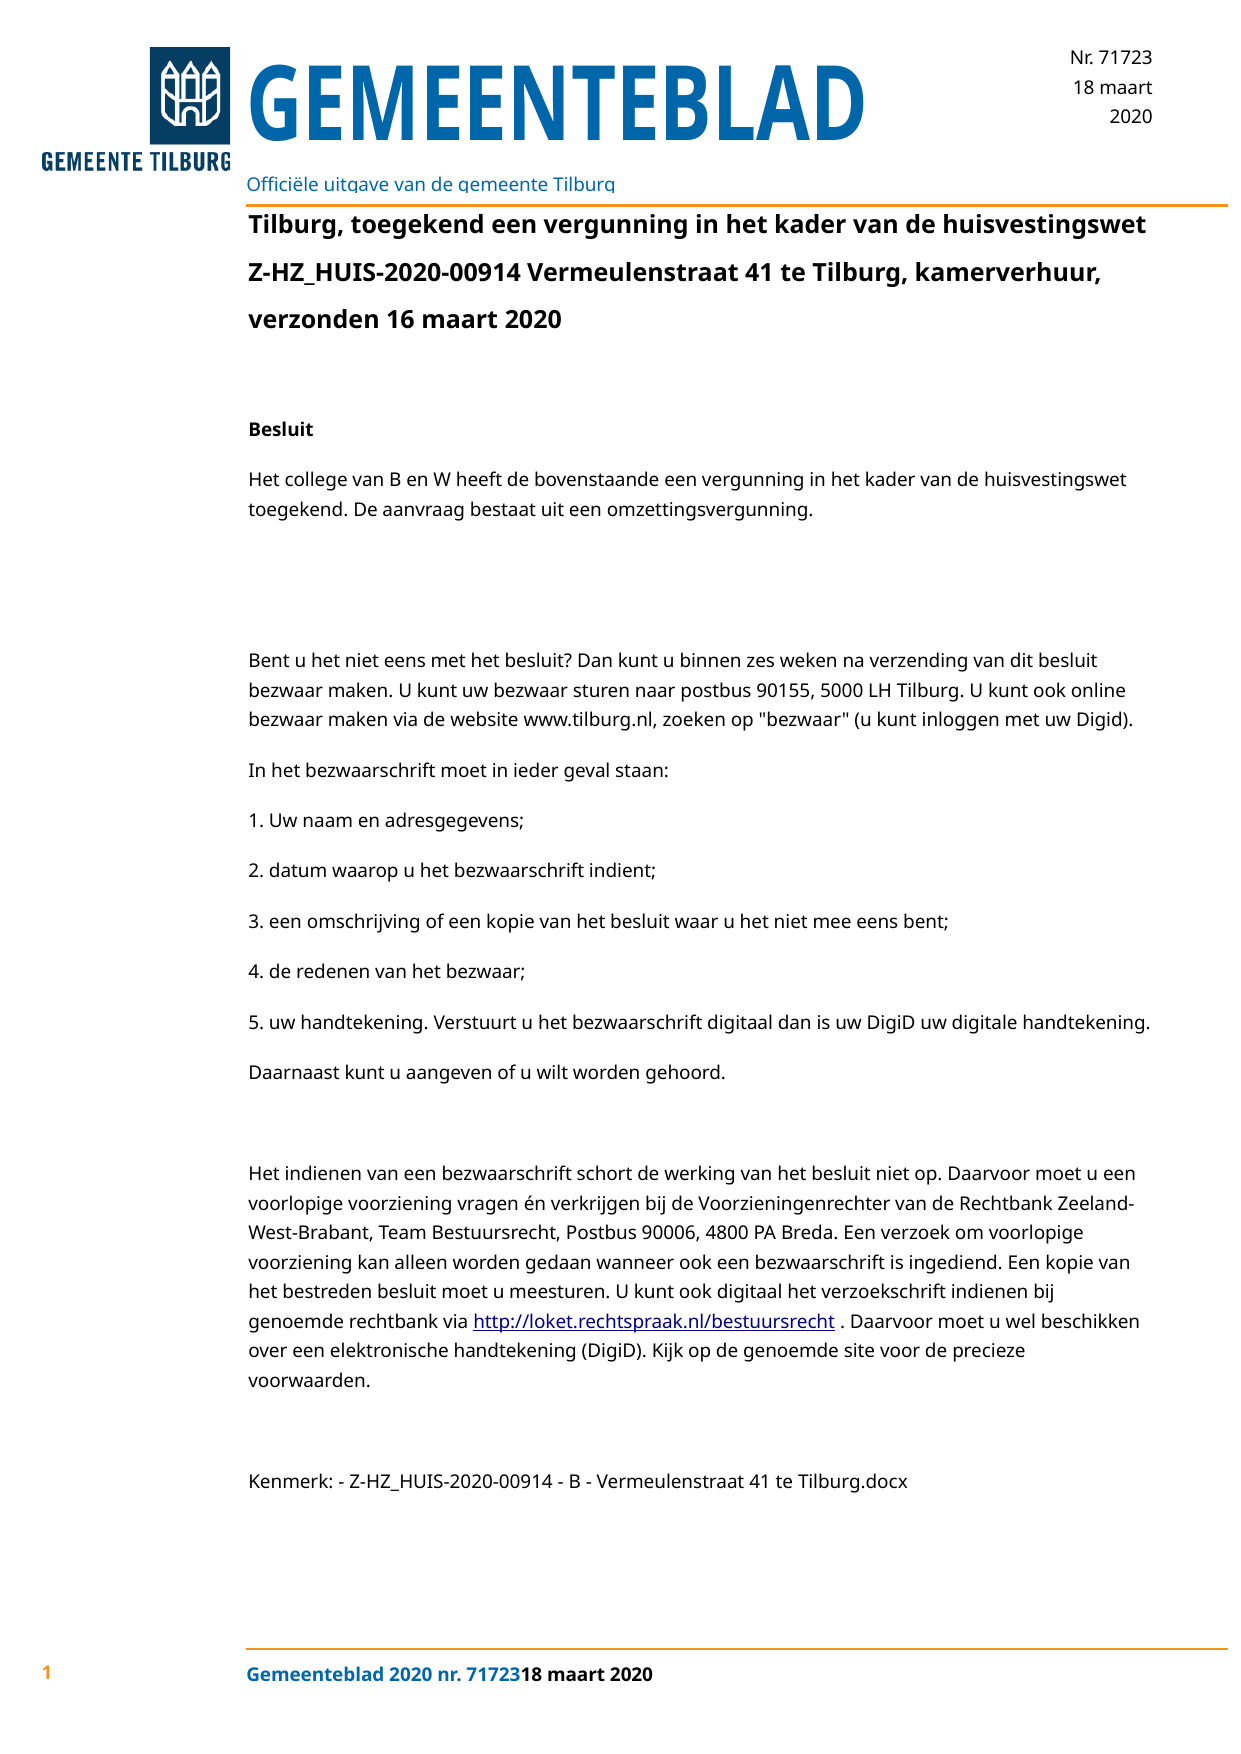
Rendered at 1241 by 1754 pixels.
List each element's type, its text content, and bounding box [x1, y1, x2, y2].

text In het bezwaarschrift moet in ieder geval staan: [248, 757, 1152, 782]
text 4. de redenen van het bezwaar; [248, 958, 1152, 984]
text 3. een omschrijving of een kopie van het besluit waar u het niet mee eens bent; [248, 908, 1152, 934]
text Tilburg, toegekend een vergunning in het kader van de huisvestingswet Z-HZ_HUIS-2020-00914 Vermeulenstraat 41 te Tilburg, kamerverhuur, verzonden 16 maart 2020 [248, 207, 1152, 336]
text 1. Uw naam en adresgegevens; [248, 807, 1152, 833]
text Kenmerk: - Z-HZ_HUIS-2020-00914 - B - Vermeulenstraat 41 te Tilburg.docx [248, 1468, 1152, 1494]
text Daarnaast kunt u aangeven of u wilt worden gehoord. [248, 1059, 1152, 1085]
text 2. datum waarop u het bezwaarschrift indient; [248, 858, 1152, 883]
text Het indienen van een bezwaarschrift schort de werking van het besluit niet op. Daarvoor moet u een voorlopige voorziening vragen én verkrijgen bij de Voorzieningenrechter van de Rechtbank Zeeland-West-Brabant, Team Bestuursrecht, Postbus 90006, 4800 PA Breda. Een verzoek om voorlopige voorziening kan alleen worden gedaan wanneer ook een bezwaarschrift is ingediend. Een kopie van het bestreden besluit moet u meesturen. U kunt ook digitaal het verzoekschrift indienen bij genoemde rechtbank via http://loket.rechtspraak.nl/bestuursrecht . Daarvoor moet u wel beschikken over een elektronische handtekening (DigiD). Kijk op de genoemde site voor de precieze voorwaarden. [248, 1160, 1152, 1393]
text 5. uw handtekening. Verstuurt u het bezwaarschrift digitaal dan is uw DigiD uw digitale handtekening. [248, 1009, 1152, 1034]
text Het college van B en W heeft de bovenstaande een vergunning in het kader van de huisvestingswet toegekend. De aanvraag bestaat uit een omzettingsvergunning. [248, 466, 1152, 522]
picture [41, 47, 231, 172]
text Besluit [248, 416, 1152, 442]
text Bent u het niet eens met het besluit? Dan kunt u binnen zes weken na verzending van dit besluit bezwaar maken. U kunt uw bezwaar sturen naar postbus 90155, 5000 LH Tilburg. U kunt ook online bezwaar maken via de website www.tilburg.nl, zoeken op "bezwaar" (u kunt inloggen met uw Digid). [248, 647, 1152, 732]
